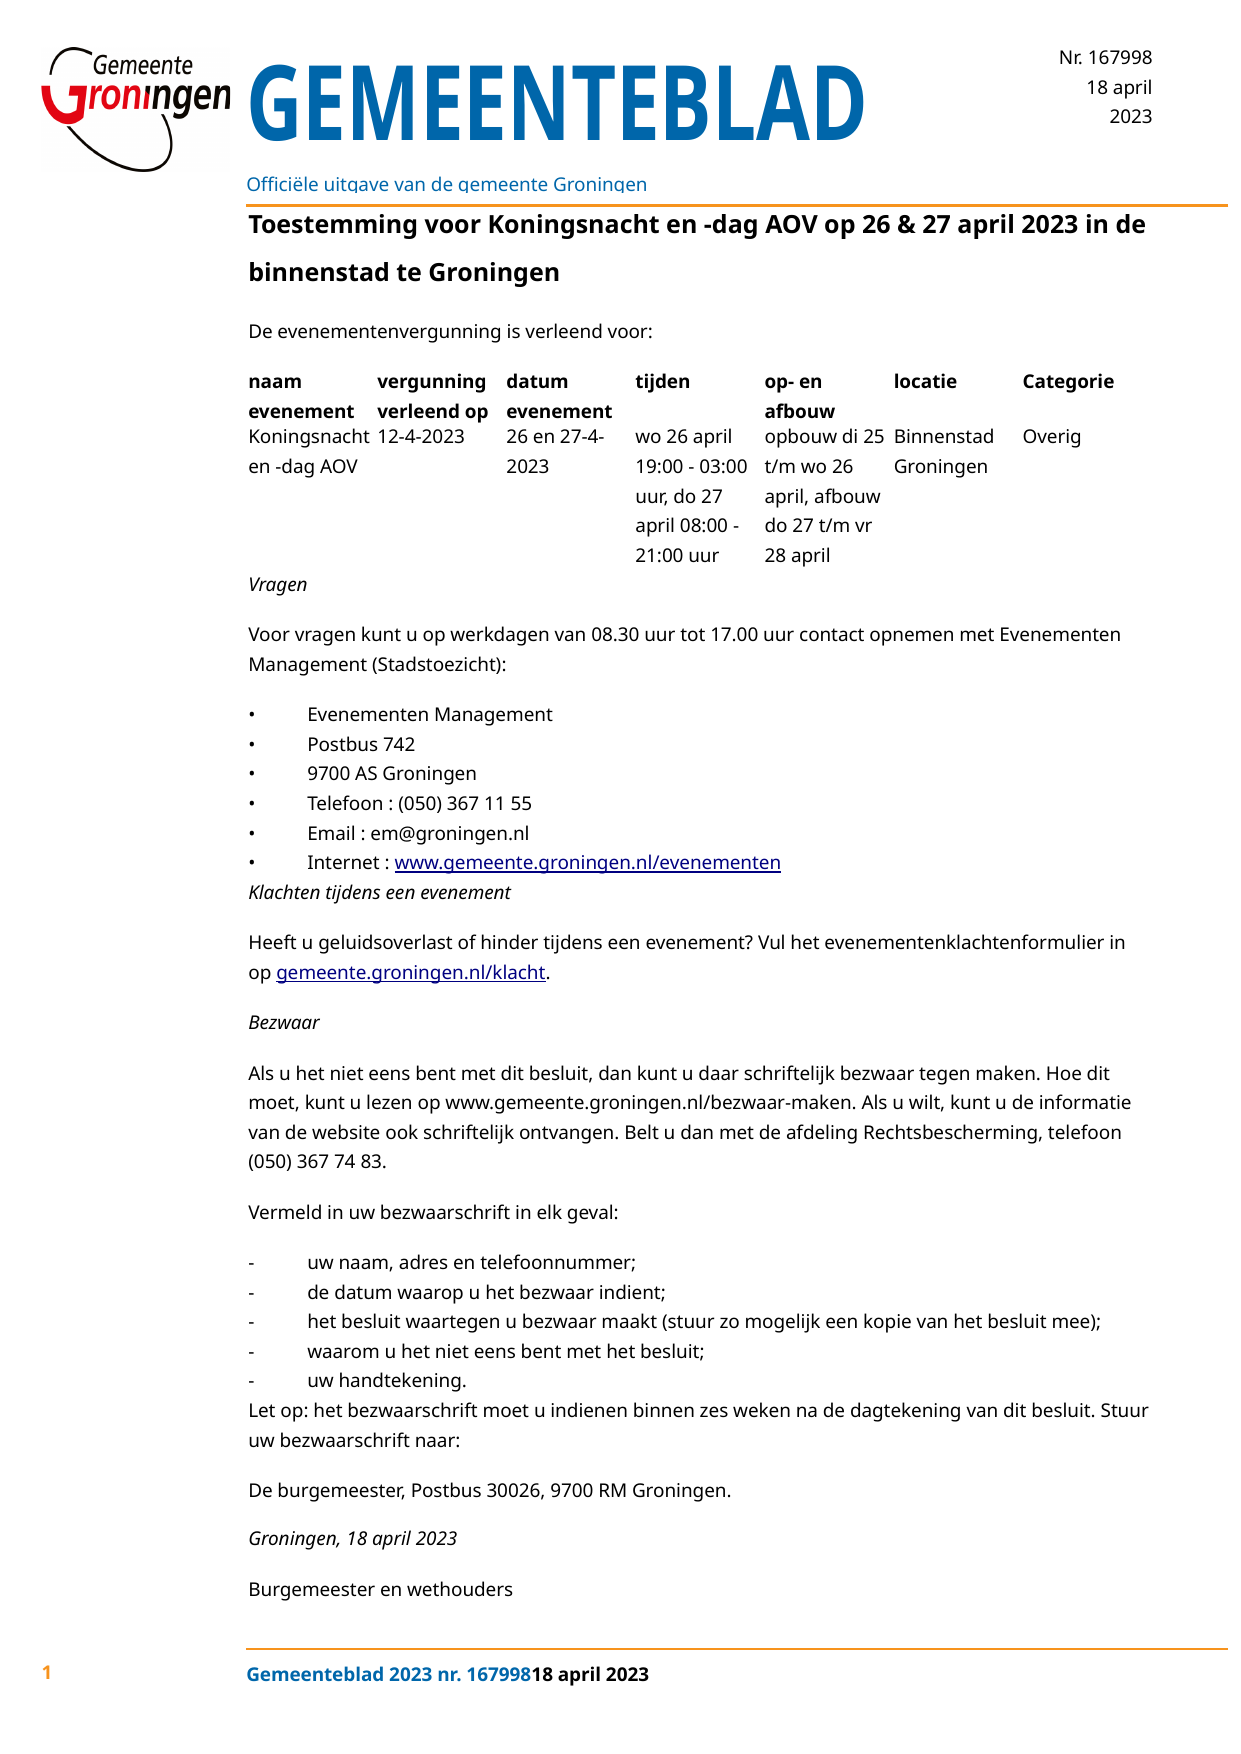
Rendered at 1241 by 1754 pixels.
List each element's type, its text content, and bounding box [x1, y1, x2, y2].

table_cell wo 26 april 19:00 - 03:00 uur, do 27 april 08:00 - 21:00 uur [635, 424, 764, 568]
text Heeft u geluidsoverlast of hinder tijdens een evenement? Vul het evenementenklachtenformulier in op gemeente.groningen.nl/klacht. [248, 929, 1152, 985]
text Voor vragen kunt u op werkdagen van 08.30 uur tot 17.00 uur contact opnemen met Evenementen Management (Stadstoezicht): [248, 621, 1152, 677]
text Vragen [248, 571, 1152, 597]
table_cell Koningsnacht en -dag AOV [248, 424, 377, 568]
list uw naam, adres en telefoonnummer; [248, 1249, 1152, 1275]
picture [41, 47, 231, 172]
text Klachten tijdens een evenement [248, 879, 1152, 905]
list Email : em@groningen.nl [248, 820, 1152, 846]
table_header locatie [894, 369, 1022, 424]
list het besluit waartegen u bezwaar maakt (stuur zo mogelijk een kopie van het besluit mee); [248, 1308, 1152, 1334]
list uw handtekening. [248, 1368, 1152, 1393]
text Burgemeester en wethouders [248, 1577, 1152, 1602]
table_cell 12-4-2023 [377, 424, 506, 568]
table_header naam evenement [248, 369, 377, 424]
table_cell opbouw di 25 t/m wo 26 april, afbouw do 27 t/m vr 28 april [764, 424, 893, 568]
table_cell Binnenstad Groningen [894, 424, 1022, 568]
text Als u het niet eens bent met dit besluit, dan kunt u daar schriftelijk bezwaar tegen maken. Hoe dit moet, kunt u lezen op www.gemeente.groningen.nl/bezwaar-maken. Als u wilt, kunt u de informatie van de website ook schriftelijk ontvangen. Belt u dan met de afdeling Rechtsbescherming, telefoon (050) 367 74 83. [248, 1060, 1152, 1174]
table_header vergunning verleend op [377, 369, 506, 424]
list 9700 AS Groningen [248, 761, 1152, 786]
text Groningen, 18 april 2023 [248, 1525, 1152, 1551]
text Let op: het bezwaarschrift moet u indienen binnen zes weken na de dagtekening van dit besluit. Stuur uw bezwaarschrift naar: [248, 1397, 1152, 1453]
table_header datum evenement [506, 369, 635, 424]
text De evenementenvergunning is verleend voor: [248, 318, 1152, 344]
list de datum waarop u het bezwaar indient; [248, 1279, 1152, 1305]
list Evenementen Management [248, 701, 1152, 727]
text De burgemeester, Postbus 30026, 9700 RM Groningen. [248, 1477, 1152, 1503]
text Toestemming voor Koningsnacht en -dag AOV op 26 & 27 april 2023 in de binnenstad te Groningen [248, 207, 1152, 288]
table_cell 26 en 27-4-2023 [506, 424, 635, 568]
list waarom u het niet eens bent met het besluit; [248, 1338, 1152, 1364]
table_header op- en afbouw [764, 369, 893, 424]
list Internet : www.gemeente.groningen.nl/evenementen [248, 849, 1152, 875]
text Vermeld in uw bezwaarschrift in elk geval: [248, 1199, 1152, 1225]
table_header tijden [635, 369, 764, 424]
list Telefoon : (050) 367 11 55 [248, 790, 1152, 816]
table_header Categorie [1023, 369, 1152, 424]
table_cell Overig [1023, 424, 1152, 568]
text Bezwaar [248, 1009, 1152, 1035]
list Postbus 742 [248, 731, 1152, 757]
